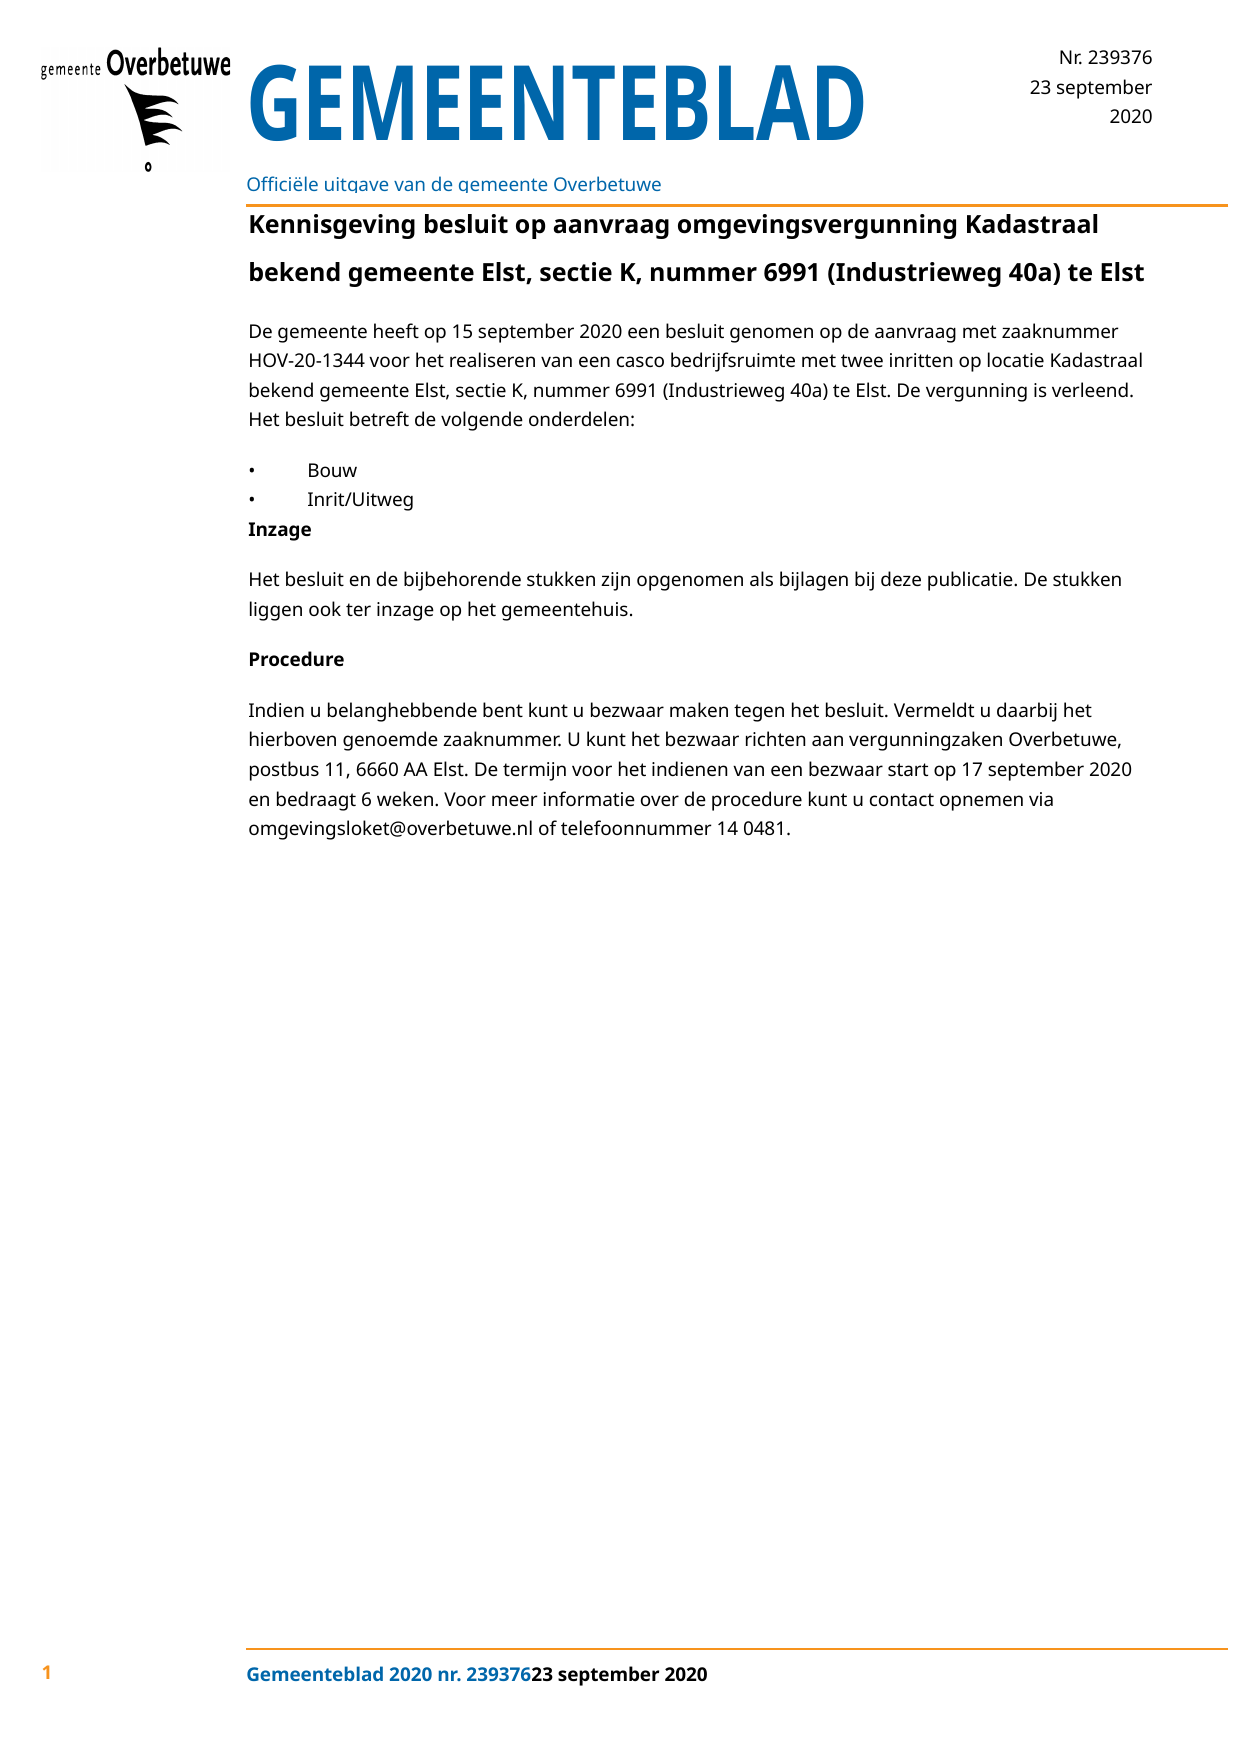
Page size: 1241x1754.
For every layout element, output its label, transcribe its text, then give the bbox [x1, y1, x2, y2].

text Procedure [248, 647, 1152, 672]
text Kennisgeving besluit op aanvraag omgevingsvergunning Kadastraal bekend gemeente Elst, sectie K, nummer 6991 (Industrieweg 40a) te Elst [248, 207, 1152, 288]
list Inrit/Uitweg [248, 487, 1152, 512]
text Het besluit en de bijbehorende stukken zijn opgenomen als bijlagen bij deze publicatie. De stukken liggen ook ter inzage op het gemeentehuis. [248, 567, 1152, 622]
text Inzage [248, 516, 1152, 542]
picture [41, 47, 231, 172]
text Indien u belanghebbende bent kunt u bezwaar maken tegen het besluit. Vermeldt u daarbij het hierboven genoemde zaaknummer. U kunt het bezwaar richten aan vergunningzaken Overbetuwe, postbus 11, 6660 AA Elst. De termijn voor het indienen van een bezwaar start op 17 september 2020 en bedraagt 6 weken. Voor meer informatie over de procedure kunt u contact opnemen via omgevingsloket@overbetuwe.nl of telefoonnummer 14 0481. [248, 697, 1152, 841]
text De gemeente heeft op 15 september 2020 een besluit genomen op de aanvraag met zaaknummer HOV-20-1344 voor het realiseren van een casco bedrijfsruimte met twee inritten op locatie Kadastraal bekend gemeente Elst, sectie K, nummer 6991 (Industrieweg 40a) te Elst. De vergunning is verleend. Het besluit betreft de volgende onderdelen: [248, 318, 1152, 432]
list Bouw [248, 457, 1152, 483]
